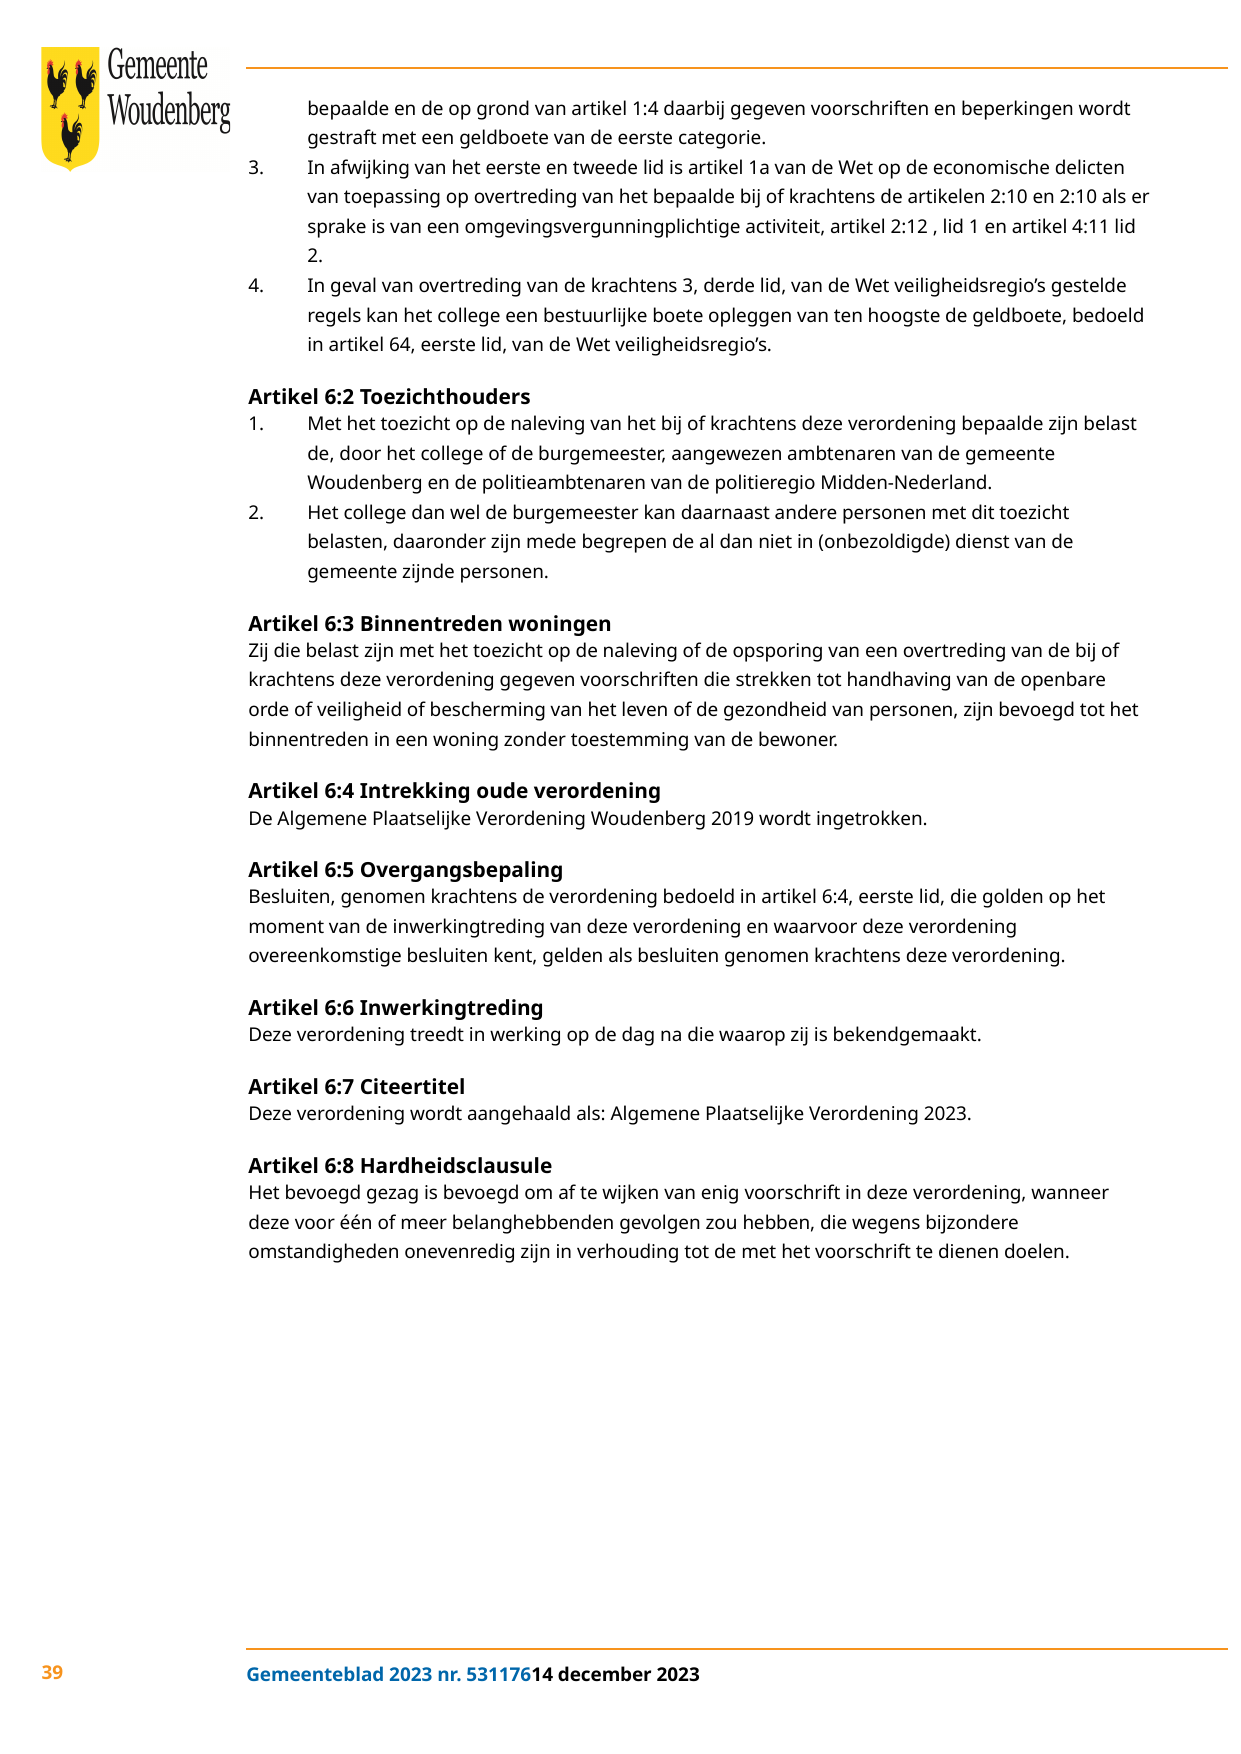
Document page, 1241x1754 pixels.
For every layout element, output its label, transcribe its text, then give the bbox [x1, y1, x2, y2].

text Artikel 6:7 Citeertitel [248, 1072, 1152, 1100]
text Artikel 6:2 Toezichthouders [248, 382, 1152, 410]
text Artikel 6:3 Binnentreden woningen [248, 609, 1152, 637]
text Besluiten, genomen krachtens de verordening bedoeld in artikel 6:4, eerste lid, die golden op het moment van de inwerkingtreding van deze verordening en waarvoor deze verordening overeenkomstige besluiten kent, gelden als besluiten genomen krachtens deze verordening. [248, 883, 1152, 968]
text Deze verordening treedt in werking op de dag na die waarop zij is bekendgemaakt. [248, 1022, 1152, 1047]
text Artikel 6:5 Overgangsbepaling [248, 855, 1152, 883]
text Artikel 6:8 Hardheidsclausule [248, 1151, 1152, 1179]
list In afwijking van het eerste en tweede lid is artikel 1a van de Wet op de economische delicten van toepassing op overtreding van het bepaalde bij of krachtens de artikelen 2:10 en 2:10 als er sprake is van een omgevingsvergunningplichtige activiteit, artikel 2:12 , lid 1 en artikel 4:11 lid 2. [248, 154, 1152, 268]
text Deze verordening wordt aangehaald als: Algemene Plaatselijke Verordening 2023. [248, 1100, 1152, 1126]
list Het college dan wel de burgemeester kan daarnaast andere personen met dit toezicht belasten, daaronder zijn mede begrepen de al dan niet in (onbezoldigde) dienst van de gemeente zijnde personen. [248, 499, 1152, 584]
text Artikel 6:4 Intrekking oude verordening [248, 776, 1152, 805]
list In geval van overtreding van de krachtens 3, derde lid, van de Wet veiligheidsregio’s gestelde regels kan het college een bestuurlijke boete opleggen van ten hoogste de geldboete, bedoeld in artikel 64, eerste lid, van de Wet veiligheidsregio’s. [248, 272, 1152, 357]
list Met het toezicht op de naleving van het bij of krachtens deze verordening bepaalde zijn belast de, door het college of de burgemeester, aangewezen ambtenaren van de gemeente Woudenberg en de politieambtenaren van de politieregio Midden-Nederland. [248, 410, 1152, 495]
picture [41, 47, 231, 172]
text Artikel 6:6 Inwerkingtreding [248, 993, 1152, 1022]
text De Algemene Plaatselijke Verordening Woudenberg 2019 wordt ingetrokken. [248, 805, 1152, 830]
list bepaalde en de op grond van artikel 1:4 daarbij gegeven voorschriften en beperkingen wordt gestraft met een geldboete van de eerste categorie. [248, 95, 1152, 150]
text Zij die belast zijn met het toezicht op de naleving of de opsporing van een overtreding van de bij of krachtens deze verordening gegeven voorschriften die strekken tot handhaving van de openbare orde of veiligheid of bescherming van het leven of de gezondheid van personen, zijn bevoegd tot het binnentreden in een woning zonder toestemming van de bewoner. [248, 637, 1152, 752]
text Het bevoegd gezag is bevoegd om af te wijken van enig voorschrift in deze verordening, wanneer deze voor één of meer belanghebbenden gevolgen zou hebben, die wegens bijzondere omstandigheden onevenredig zijn in verhouding tot de met het voorschrift te dienen doelen. [248, 1179, 1152, 1264]
